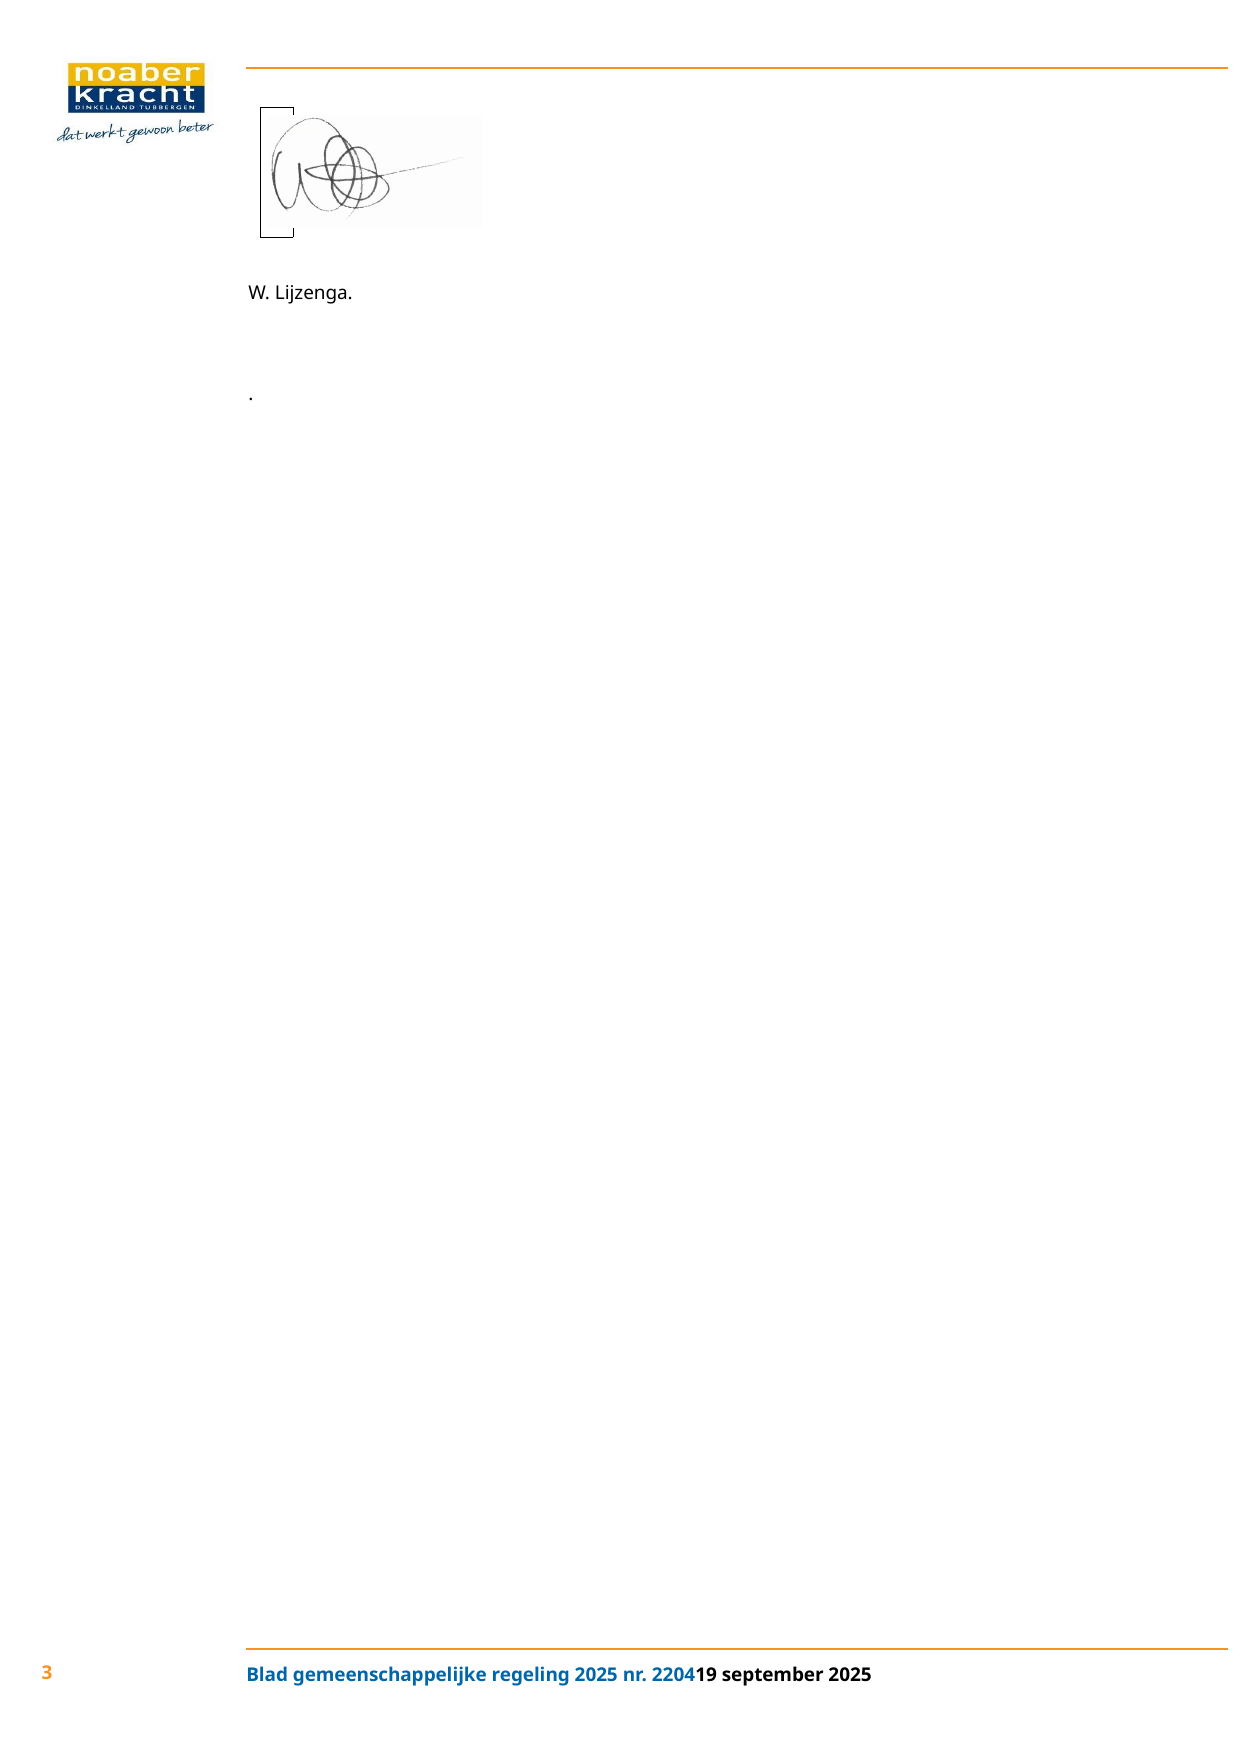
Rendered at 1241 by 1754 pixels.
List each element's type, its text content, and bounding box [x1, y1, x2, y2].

text W. Lijzenga. [248, 279, 1152, 305]
text . [248, 380, 1152, 406]
picture [41, 47, 231, 172]
picture [268, 115, 483, 228]
